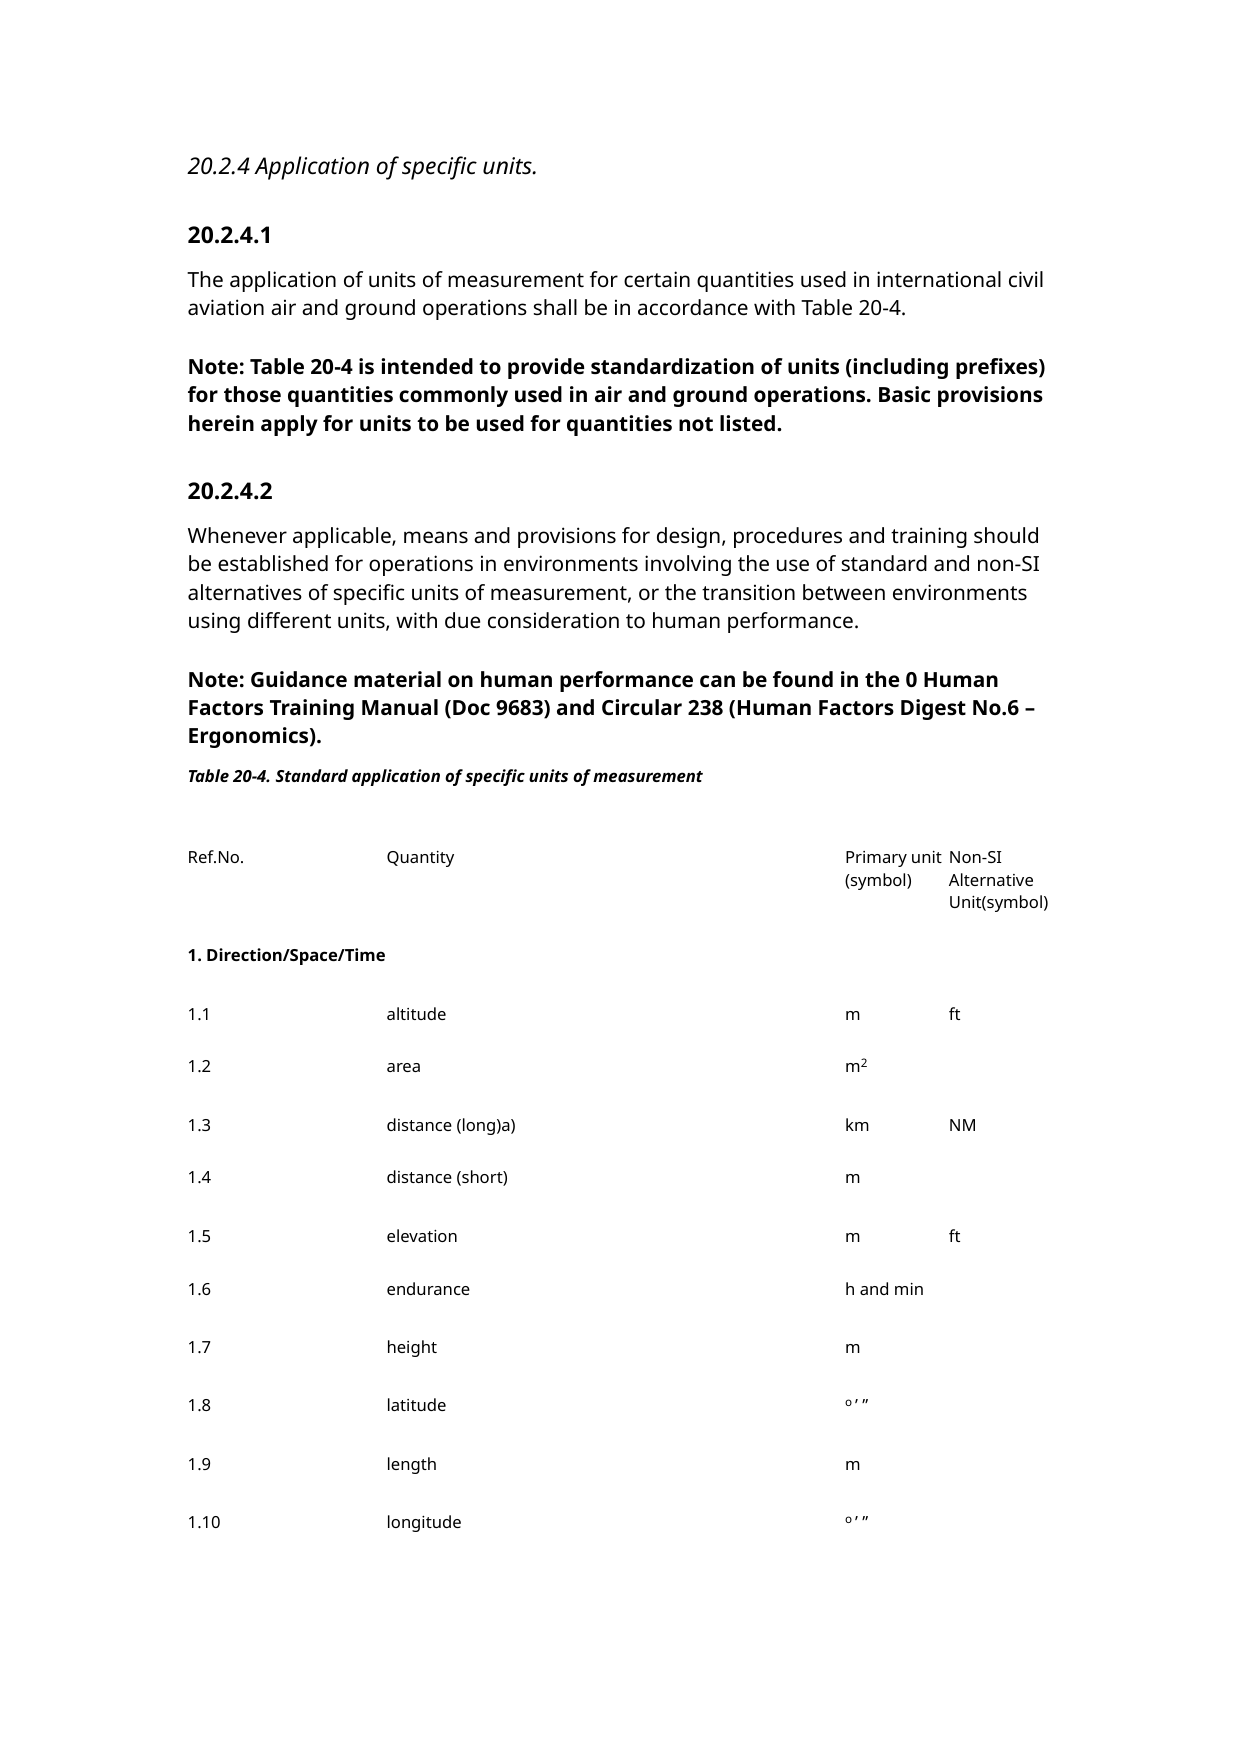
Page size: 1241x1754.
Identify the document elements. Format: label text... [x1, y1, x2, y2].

text Note: Guidance material on human performance can be found in the 0 Human Factors Training Manual (Doc 9683) and Circular 238 (Human Factors Digest No.6 – Ergonomics). [187, 665, 1053, 750]
text Note: Table 20-4 is intended to provide standardization of units (including prefixes) for those quantities commonly used in air and ground operations. Basic provisions herein apply for units to be used for quantities not listed. [187, 352, 1053, 437]
table_cell 1.9 [188, 1453, 386, 1511]
subtitle 20.2.4 Application of specific units. [187, 150, 1053, 181]
table_cell [949, 1166, 1053, 1224]
table_cell 1.3 [188, 1113, 386, 1166]
table_cell [845, 944, 949, 1002]
table_cell m [845, 1225, 949, 1277]
table_cell [949, 1511, 1053, 1569]
table_cell 1.8 [188, 1394, 386, 1452]
table_cell o ’ ’’ [845, 1394, 949, 1452]
table_cell 1.4 [188, 1166, 386, 1224]
table_header Non-SI Alternative Unit(symbol) [949, 846, 1053, 944]
subtitle 20.2.4.2 [187, 475, 1053, 506]
table_cell length [386, 1453, 845, 1511]
table_cell m [845, 1166, 949, 1224]
table_cell [949, 1394, 1053, 1452]
table_cell latitude [386, 1394, 845, 1452]
table_cell ft [949, 1225, 1053, 1277]
table_cell 1.1 [188, 1002, 386, 1055]
table_cell m2 [845, 1055, 949, 1113]
table_cell 1.7 [188, 1336, 386, 1394]
table_cell distance (long)a) [386, 1113, 845, 1166]
table_cell 1. Direction/Space/Time [188, 944, 386, 1002]
table_cell o ’ ’’ [845, 1511, 949, 1569]
table_cell longitude [386, 1511, 845, 1569]
table_cell [949, 1055, 1053, 1113]
table_cell [949, 1277, 1053, 1336]
table_header Quantity [386, 846, 845, 944]
table_cell km [845, 1113, 949, 1166]
table_cell m [845, 1002, 949, 1055]
table_cell 1.6 [188, 1277, 386, 1336]
subtitle 20.2.4.1 [187, 219, 1053, 250]
table_cell NM [949, 1113, 1053, 1166]
table_cell [949, 1336, 1053, 1394]
table_cell [949, 944, 1053, 1002]
table_cell elevation [386, 1225, 845, 1277]
table_cell 1.2 [188, 1055, 386, 1113]
table_cell endurance [386, 1277, 845, 1336]
table_cell h and min [845, 1277, 949, 1336]
table_cell 1.5 [188, 1225, 386, 1277]
text Whenever applicable, means and provisions for design, procedures and training should be established for operations in environments involving the use of standard and non-SI alternatives of specific units of measurement, or the transition between environments using different units, with due consideration to human performance. [187, 521, 1053, 635]
table_cell distance (short) [386, 1166, 845, 1224]
table_cell [949, 1453, 1053, 1511]
text The application of units of measurement for certain quantities used in international civil aviation air and ground operations shall be in accordance with Table 20-4. [187, 265, 1053, 322]
table_cell ft [949, 1002, 1053, 1055]
table_cell 1.10 [188, 1511, 386, 1569]
table_cell altitude [386, 1002, 845, 1055]
table_header Primary unit (symbol) [845, 846, 949, 944]
table_header Ref.No. [188, 846, 386, 944]
table_cell m [845, 1336, 949, 1394]
text Table 20-4. Standard application of specific units of measurement [187, 765, 1053, 788]
table_cell m [845, 1453, 949, 1511]
table_cell [386, 944, 845, 1002]
table_cell area [386, 1055, 845, 1113]
table_cell height [386, 1336, 845, 1394]
